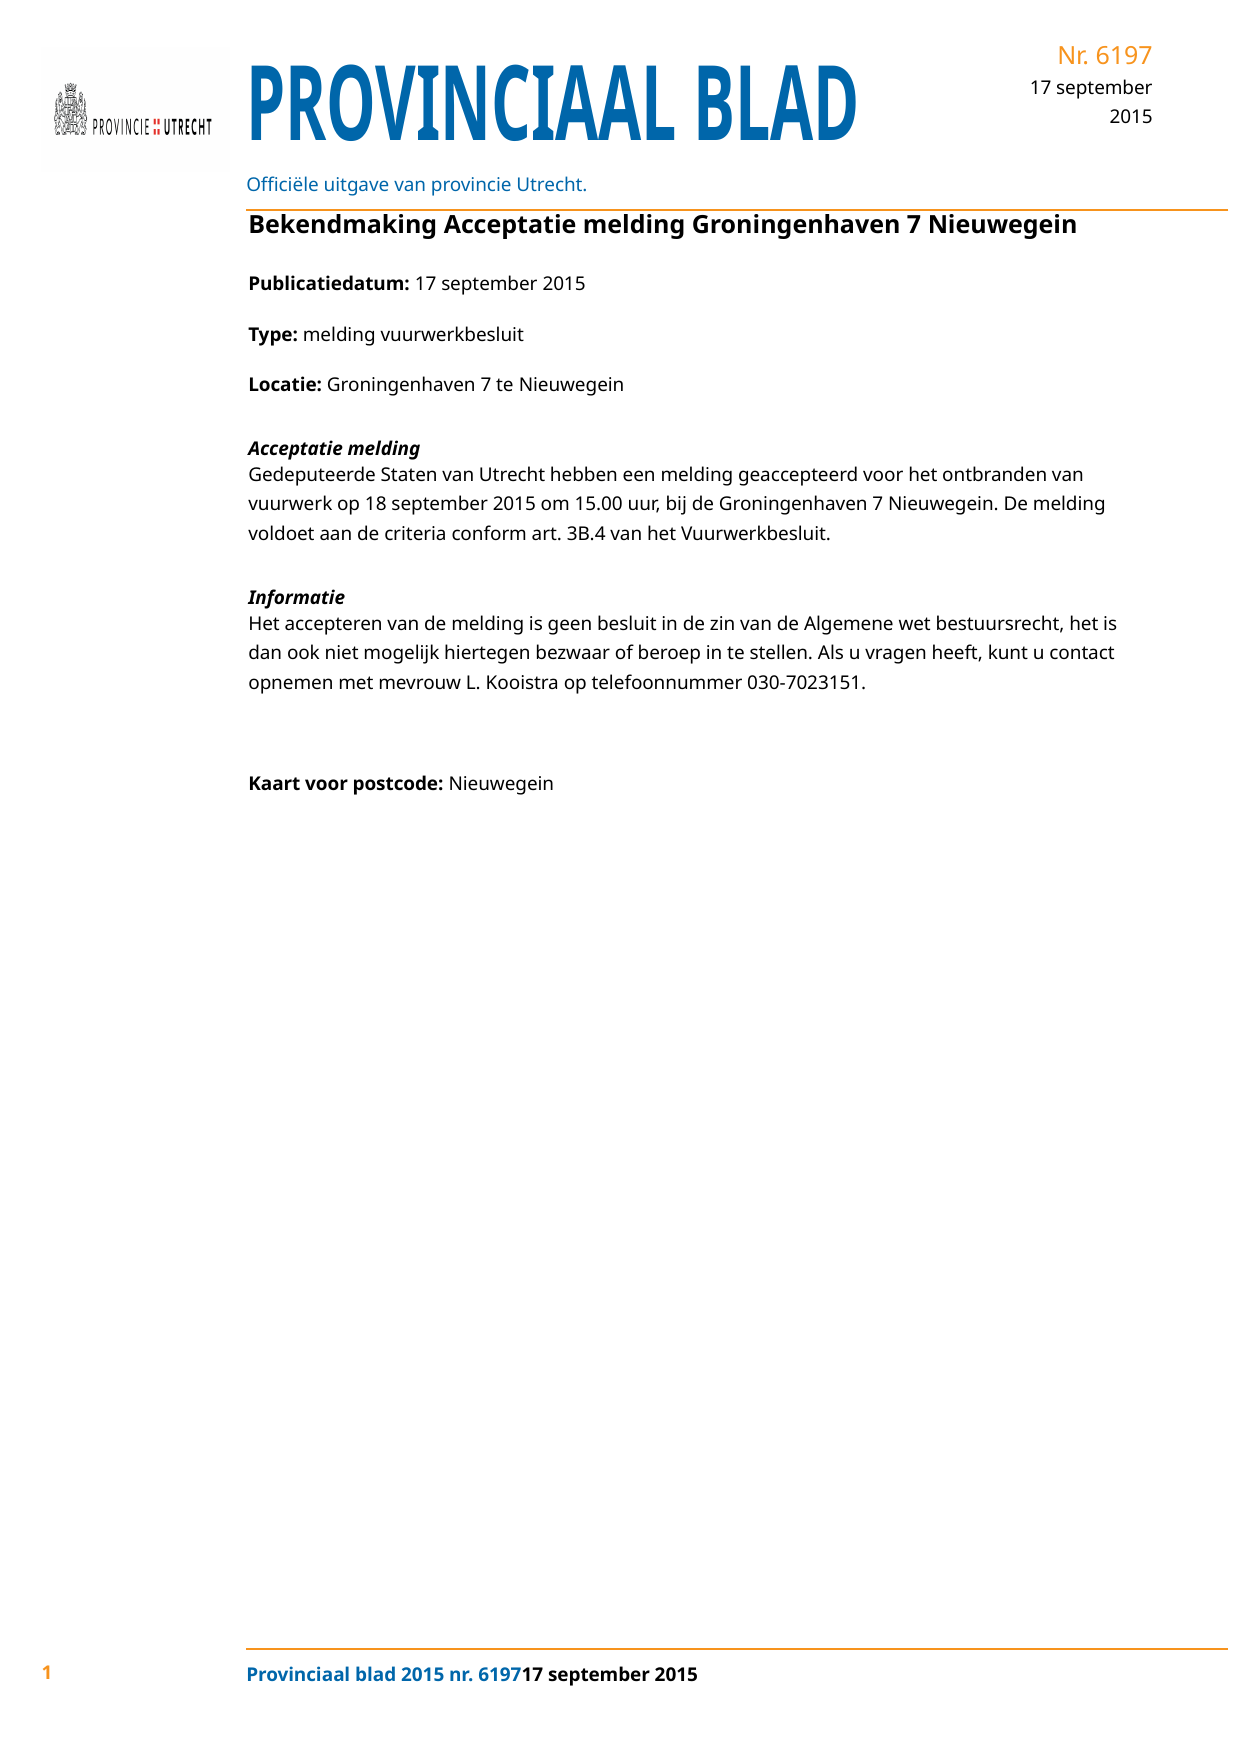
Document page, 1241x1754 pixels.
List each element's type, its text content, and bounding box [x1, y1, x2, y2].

picture [41, 47, 231, 172]
text Het accepteren van de melding is geen besluit in de zin van de Algemene wet bestuursrecht, het is dan ook niet mogelijk hiertegen bezwaar of beroep in te stellen. Als u vragen heeft, kunt u contact opnemen met mevrouw L. Kooistra op telefoonnummer 030-7023151. [248, 610, 1152, 694]
text Publicatiedatum: 17 september 2015 [248, 270, 1152, 296]
text Acceptatie melding [248, 435, 1152, 461]
text Kaart voor postcode: Nieuwegein [248, 770, 1152, 795]
text Informatie [248, 584, 1152, 610]
text Bekendmaking Acceptatie melding Groningenhaven 7 Nieuwegein [248, 211, 1152, 241]
text Type: melding vuurwerkbesluit [248, 321, 1152, 346]
text Gedeputeerde Staten van Utrecht hebben een melding geaccepteerd voor het ontbranden van vuurwerk op 18 september 2015 om 15.00 uur, bij de Groningenhaven 7 Nieuwegein. De melding voldoet aan de criteria conform art. 3B.4 van het Vuurwerkbesluit. [248, 461, 1152, 546]
text Locatie: Groningenhaven 7 te Nieuwegein [248, 371, 1152, 397]
